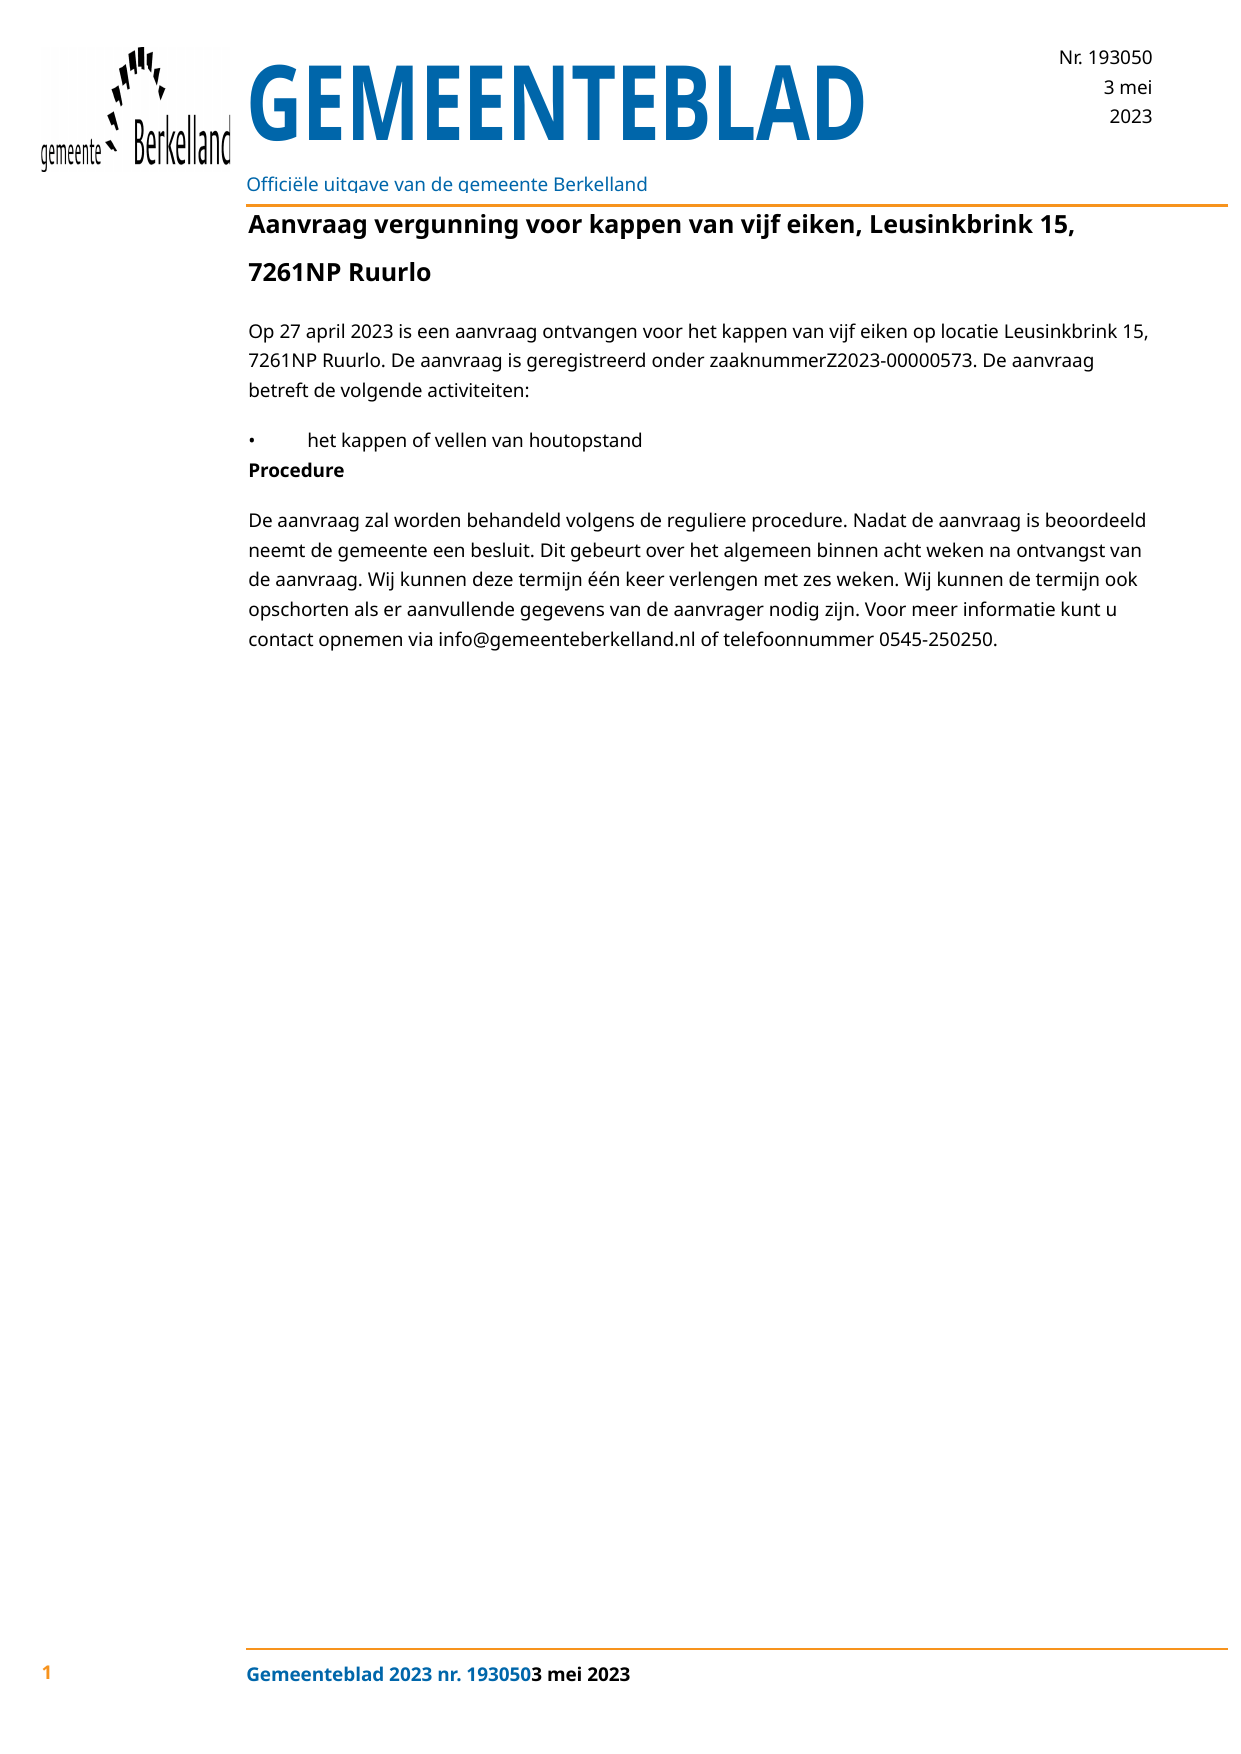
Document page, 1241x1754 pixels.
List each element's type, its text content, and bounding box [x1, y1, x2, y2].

list het kappen of vellen van houtopstand [248, 427, 1152, 453]
text De aanvraag zal worden behandeld volgens de reguliere procedure. Nadat de aanvraag is beoordeeld neemt de gemeente een besluit. Dit gebeurt over het algemeen binnen acht weken na ontvangst van de aanvraag. Wij kunnen deze termijn één keer verlengen met zes weken. Wij kunnen de termijn ook opschorten als er aanvullende gegevens van de aanvrager nodig zijn. Voor meer informatie kunt u contact opnemen via info@gemeenteberkelland.nl of telefoonnummer 0545-250250. [248, 507, 1152, 652]
picture [41, 47, 231, 172]
text Procedure [248, 457, 1152, 483]
text Aanvraag vergunning voor kappen van vijf eiken, Leusinkbrink 15, 7261NP Ruurlo [248, 207, 1152, 288]
text Op 27 april 2023 is een aanvraag ontvangen voor het kappen van vijf eiken op locatie Leusinkbrink 15, 7261NP Ruurlo. De aanvraag is geregistreerd onder zaaknummerZ2023-00000573. De aanvraag betreft de volgende activiteiten: [248, 318, 1152, 403]
